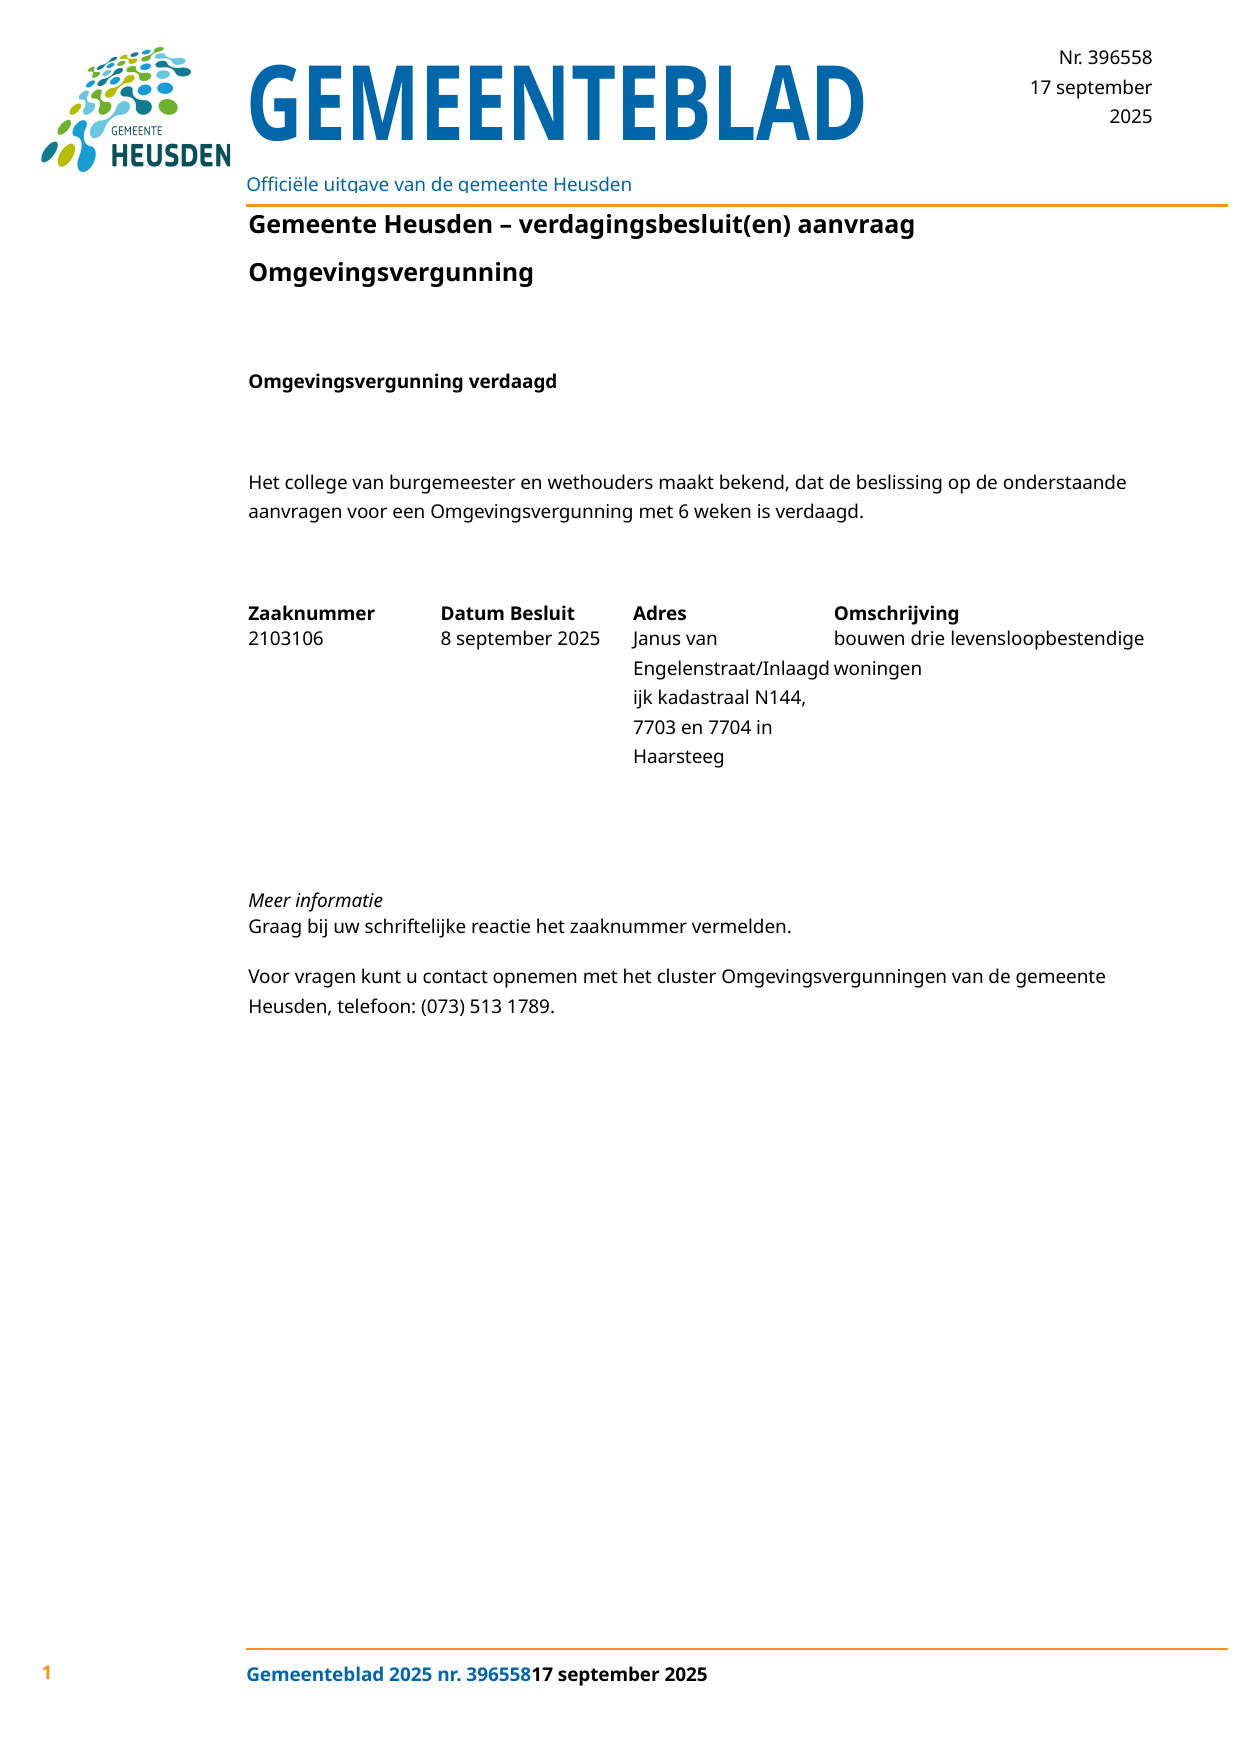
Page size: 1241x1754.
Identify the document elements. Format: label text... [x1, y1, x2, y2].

text Meer informatie [248, 887, 1152, 913]
text Gemeente Heusden – verdagingsbesluit(en) aanvraag Omgevingsvergunning [248, 207, 1152, 288]
table_cell bouwen drie levensloopbestendige woningen [834, 625, 1152, 769]
table_cell Janus van Engelenstraat/Inlaagdijk kadastraal N144, 7703 en 7704 in Haarsteeg [633, 625, 834, 769]
text Voor vragen kunt u contact opnemen met het cluster Omgevingsvergunningen van de gemeente Heusden, telefoon: (073) 513 1789. [248, 963, 1152, 1018]
text Omgevingsvergunning verdaagd [248, 368, 1152, 394]
table_header Datum Besluit [440, 600, 633, 625]
table_header Zaaknummer [248, 600, 440, 625]
picture [41, 47, 231, 172]
table_cell 2103106 [248, 625, 440, 769]
table_header Adres [633, 600, 834, 625]
text Graag bij uw schriftelijke reactie het zaaknummer vermelden. [248, 913, 1152, 938]
table_header Omschrijving [834, 600, 1152, 625]
table_cell 8 september 2025 [440, 625, 633, 769]
text Het college van burgemeester en wethouders maakt bekend, dat de beslissing op de onderstaande aanvragen voor een Omgevingsvergunning met 6 weken is verdaagd. [248, 469, 1152, 524]
